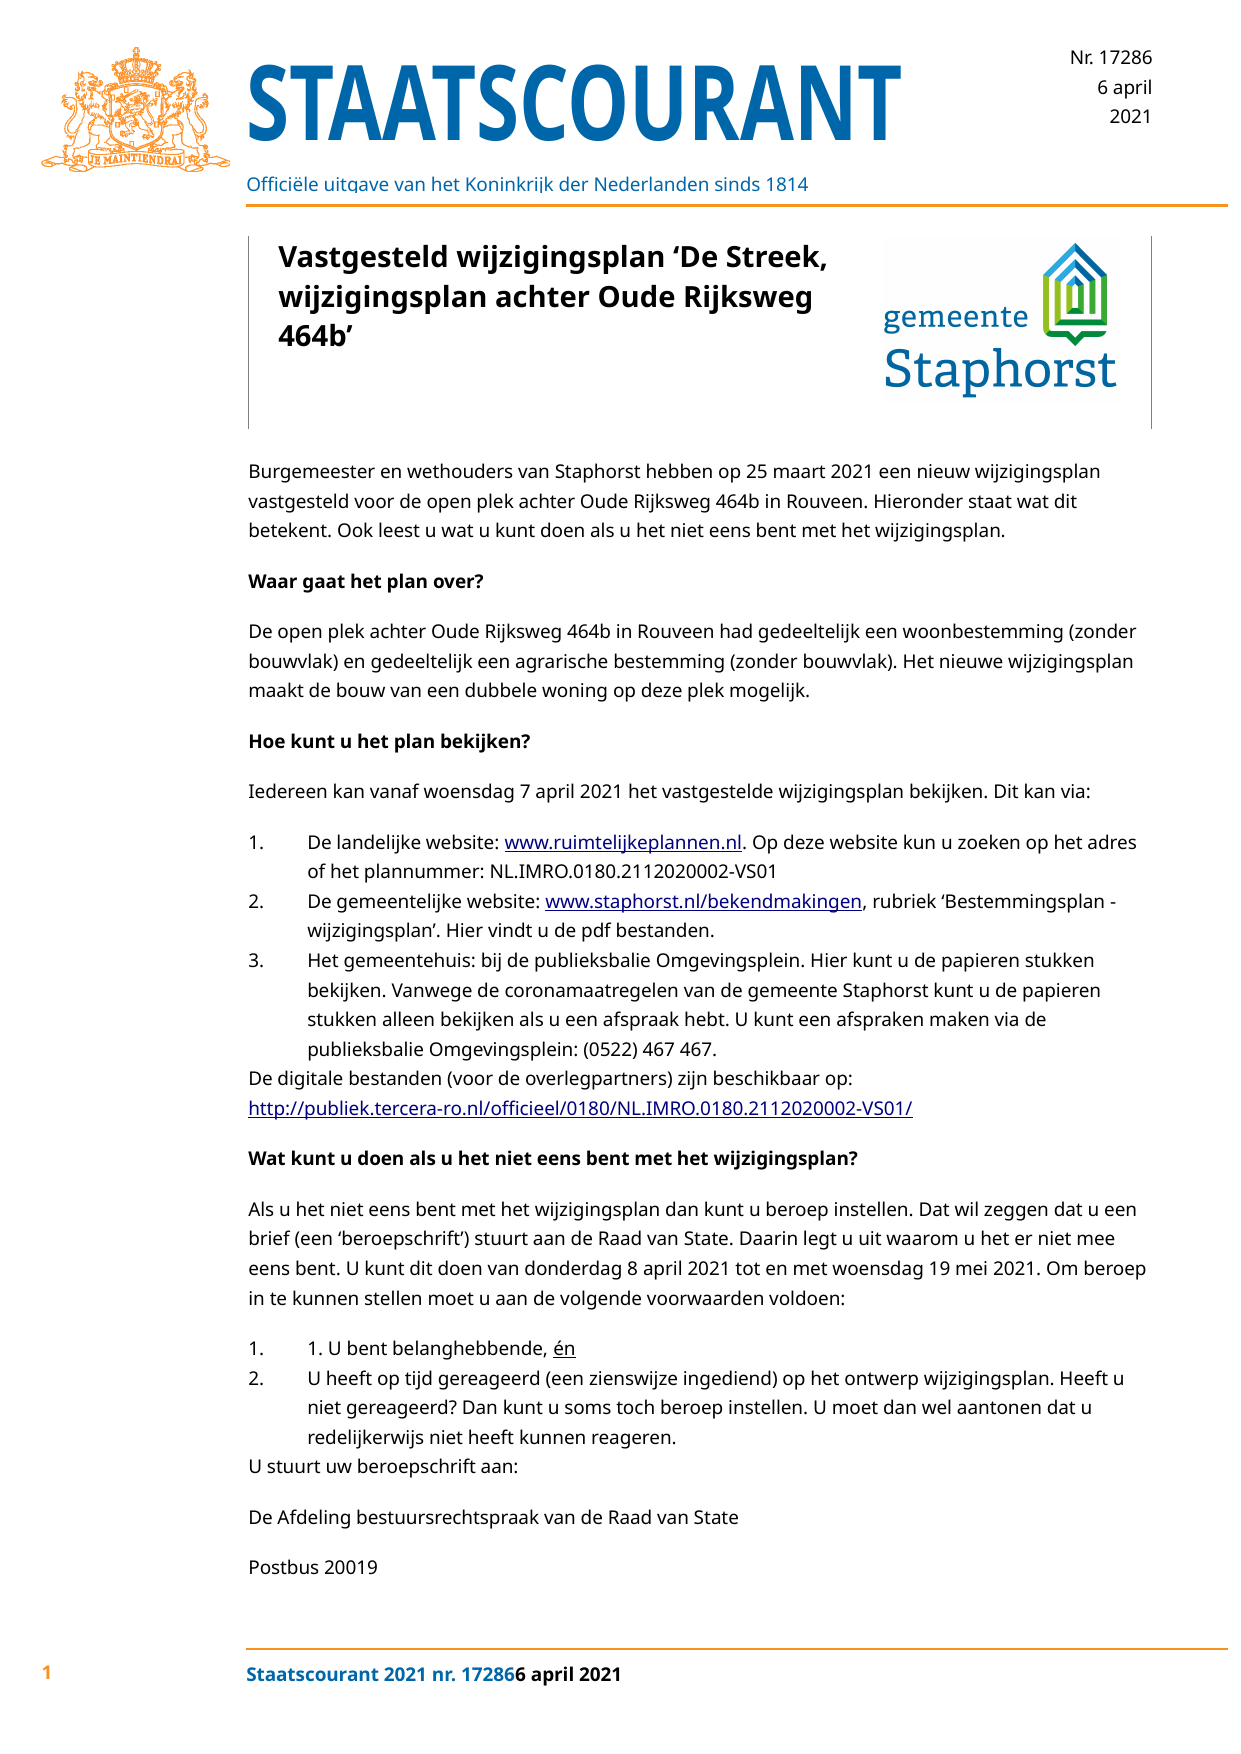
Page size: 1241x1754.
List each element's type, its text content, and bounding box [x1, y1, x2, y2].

text Als u het niet eens bent met het wijzigingsplan dan kunt u beroep instellen. Dat wil zeggen dat u een brief (een ‘beroepschrift’) stuurt aan de Raad van State. Daarin legt u uit waarom u het er niet mee eens bent. U kunt dit doen van donderdag 8 april 2021 tot en met woensdag 19 mei 2021. Om beroep in te kunnen stellen moet u aan de volgende voorwaarden voldoen: [248, 1196, 1152, 1311]
text De digitale bestanden (voor de overlegpartners) zijn beschikbaar op: http://publiek.tercera-ro.nl/officieel/0180/NL.IMRO.0180.2112020002-VS01/ [248, 1066, 1152, 1121]
list 1. U bent belanghebbende, én [248, 1335, 1152, 1361]
list Het gemeentehuis: bij de publieksbalie Omgevingsplein. Hier kunt u de papieren stukken bekijken. Vanwege de coronamaatregelen van de gemeente Staphorst kunt u de papieren stukken alleen bekijken als u een afspraak hebt. U kunt een afspraken maken via de publieksbalie Omgevingsplein: (0522) 467 467. [248, 947, 1152, 1062]
text De open plek achter Oude Rijksweg 464b in Rouveen had gedeeltelijk een woonbestemming (zonder bouwvlak) en gedeeltelijk een agrarische bestemming (zonder bouwvlak). Het nieuwe wijzigingsplan maakt de bouw van een dubbele woning op deze plek mogelijk. [248, 618, 1152, 703]
text U stuurt uw beroepschrift aan: [248, 1453, 1152, 1479]
text Wat kunt u doen als u het niet eens bent met het wijzigingsplan? [248, 1146, 1152, 1171]
table_header [850, 236, 1151, 429]
list De landelijke website: www.ruimtelijkeplannen.nl. Op deze website kun u zoeken op het adres of het plannummer: NL.IMRO.0180.2112020002-VS01 [248, 829, 1152, 884]
text Waar gaat het plan over? [248, 568, 1152, 594]
text Iedereen kan vanaf woensdag 7 april 2021 het vastgestelde wijzigingsplan bekijken. Dit kan via: [248, 778, 1152, 804]
picture [41, 47, 231, 172]
text Hoe kunt u het plan bekijken? [248, 728, 1152, 754]
table_header Vastgesteld wijzigingsplan ‘De Streek, wijzigingsplan achter Oude Rijksweg 464b’ [249, 236, 850, 429]
list U heeft op tijd gereageerd (een zienswijze ingediend) op het ontwerp wijzigingsplan. Heeft u niet gereageerd? Dan kunt u soms toch beroep instellen. U moet dan wel aantonen dat u redelijkerwijs niet heeft kunnen reageren. [248, 1365, 1152, 1450]
text Postbus 20019 [248, 1554, 1152, 1580]
picture [882, 236, 1119, 404]
text Burgemeester en wethouders van Staphorst hebben op 25 maart 2021 een nieuw wijzigingsplan vastgesteld voor de open plek achter Oude Rijksweg 464b in Rouveen. Hieronder staat wat dit betekent. Ook leest u wat u kunt doen als u het niet eens bent met het wijzigingsplan. [248, 458, 1152, 543]
text De Afdeling bestuursrechtspraak van de Raad van State [248, 1504, 1152, 1530]
list De gemeentelijke website: www.staphorst.nl/bekendmakingen, rubriek ‘Bestemmingsplan - wijzigingsplan’. Hier vindt u de pdf bestanden. [248, 888, 1152, 943]
